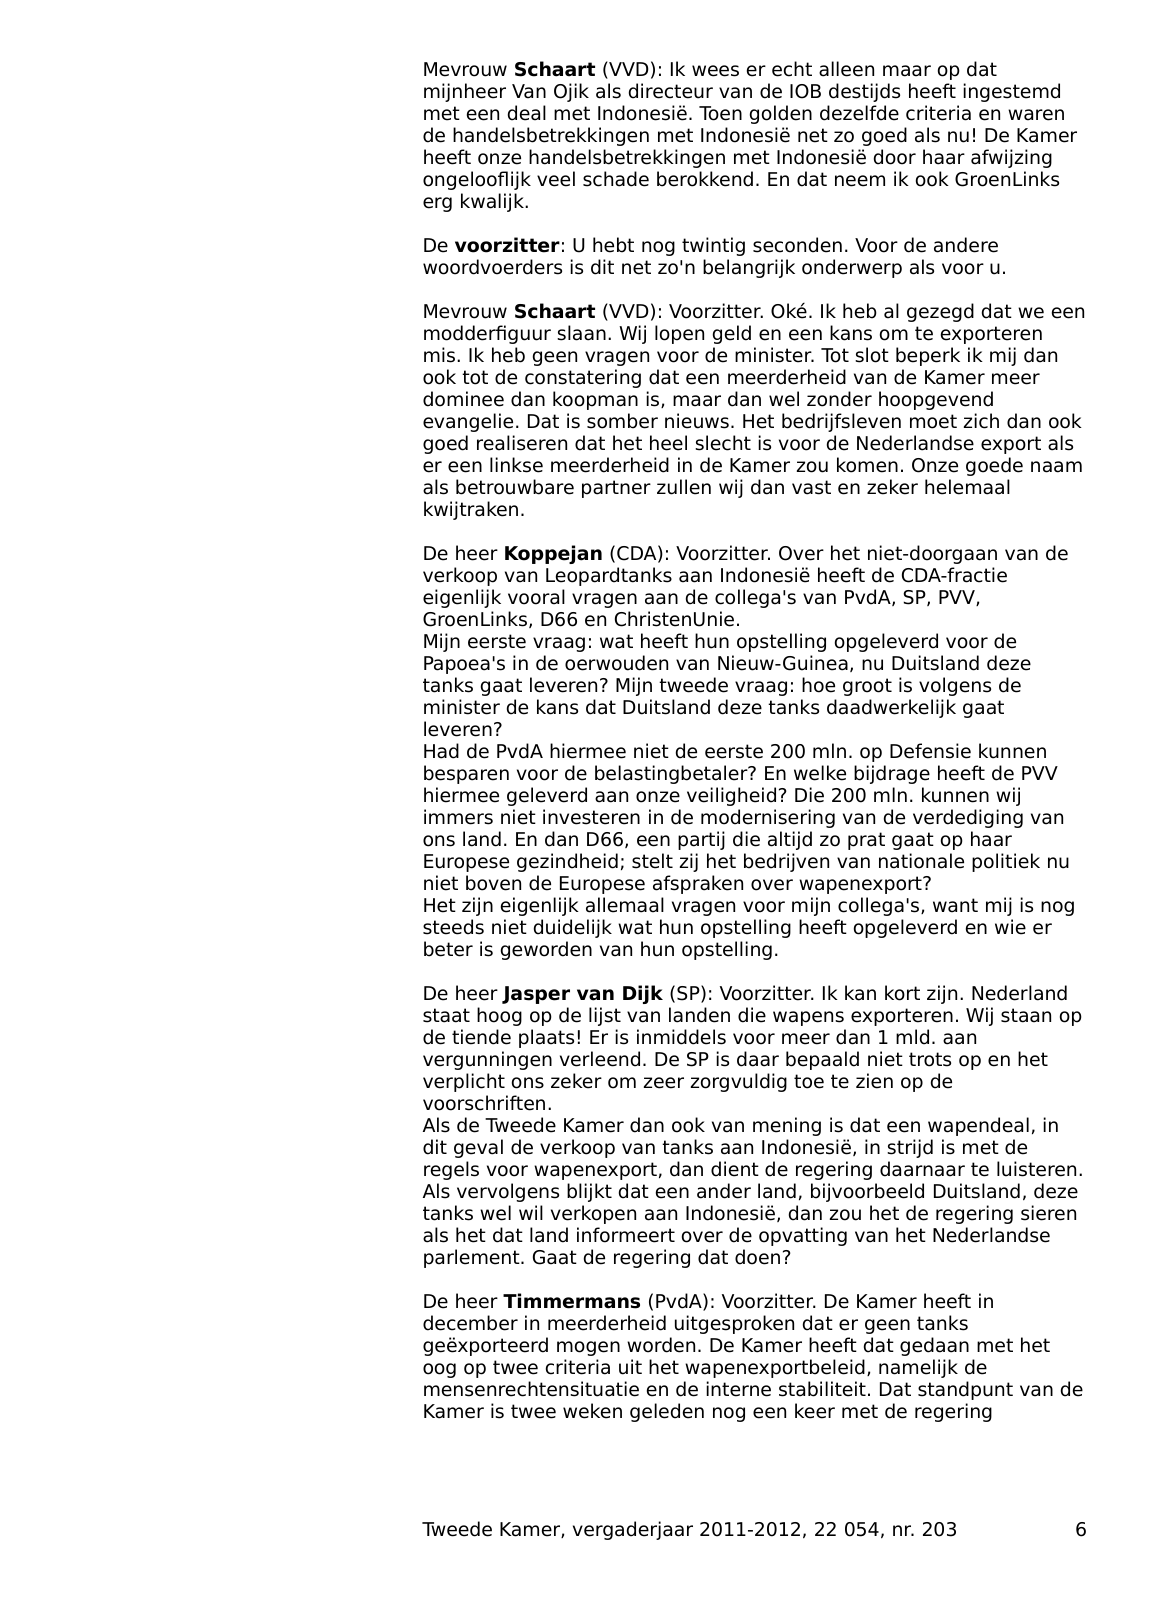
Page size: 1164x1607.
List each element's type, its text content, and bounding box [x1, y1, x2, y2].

text Mijn eerste vraag: wat heeft hun opstelling opgeleverd voor de Papoea's in de oerwouden van Nieuw-Guinea, nu Duitsland deze tanks gaat leveren? Mijn tweede vraag: hoe groot is volgens de minister de kans dat Duitsland deze tanks daadwerkelijk gaat leveren? [422, 631, 1087, 741]
text De voorzitter: U hebt nog twintig seconden. Voor de andere woordvoerders is dit net zo'n belangrijk onderwerp als voor u. [422, 235, 1087, 279]
text Als de Tweede Kamer dan ook van mening is dat een wapendeal, in dit geval de verkoop van tanks aan Indonesië, in strijd is met de regels voor wapenexport, dan dient de regering daarnaar te luisteren. Als vervolgens blijkt dat een ander land, bijvoorbeeld Duitsland, deze tanks wel wil verkopen aan Indonesië, dan zou het de regering sieren als het dat land informeert over de opvatting van het Nederlandse parlement. Gaat de regering dat doen? [422, 1115, 1087, 1269]
text De heer Timmermans (PvdA): Voorzitter. De Kamer heeft in december in meerderheid uitgesproken dat er geen tanks geëxporteerd mogen worden. De Kamer heeft dat gedaan met het oog op twee criteria uit het wapenexportbeleid, namelijk de mensenrechtensituatie en de interne stabiliteit. Dat standpunt van de Kamer is twee weken geleden nog een keer met de regering [422, 1291, 1087, 1423]
text De heer Koppejan (CDA): Voorzitter. Over het niet-doorgaan van de verkoop van Leopardtanks aan Indonesië heeft de CDA-fractie eigenlijk vooral vragen aan de collega's van PvdA, SP, PVV, GroenLinks, D66 en ChristenUnie. [422, 543, 1087, 631]
text Het zijn eigenlijk allemaal vragen voor mijn collega's, want mij is nog steeds niet duidelijk wat hun opstelling heeft opgeleverd en wie er beter is geworden van hun opstelling. [422, 895, 1087, 961]
text Mevrouw Schaart (VVD): Ik wees er echt alleen maar op dat mijnheer Van Ojik als directeur van de IOB destijds heeft ingestemd met een deal met Indonesië. Toen golden dezelfde criteria en waren de handelsbetrekkingen met Indonesië net zo goed als nu! De Kamer heeft onze handelsbetrekkingen met Indonesië door haar afwijzing ongelooflijk veel schade berokkend. En dat neem ik ook GroenLinks erg kwalijk. [422, 59, 1087, 213]
text Mevrouw Schaart (VVD): Voorzitter. Oké. Ik heb al gezegd dat we een modderfiguur slaan. Wij lopen geld en een kans om te exporteren mis. Ik heb geen vragen voor de minister. Tot slot beperk ik mij dan ook tot de constatering dat een meerderheid van de Kamer meer dominee dan koopman is, maar dan wel zonder hoopgevend evangelie. Dat is somber nieuws. Het bedrijfsleven moet zich dan ook goed realiseren dat het heel slecht is voor de Nederlandse export als er een linkse meerderheid in de Kamer zou komen. Onze goede naam als betrouwbare partner zullen wij dan vast en zeker helemaal kwijtraken. [422, 301, 1087, 521]
text De heer Jasper van Dijk (SP): Voorzitter. Ik kan kort zijn. Nederland staat hoog op de lijst van landen die wapens exporteren. Wij staan op de tiende plaats! Er is inmiddels voor meer dan 1 mld. aan vergunningen verleend. De SP is daar bepaald niet trots op en het verplicht ons zeker om zeer zorgvuldig toe te zien op de voorschriften. [422, 983, 1087, 1115]
text Had de PvdA hiermee niet de eerste 200 mln. op Defensie kunnen besparen voor de belastingbetaler? En welke bijdrage heeft de PVV hiermee geleverd aan onze veiligheid? Die 200 mln. kunnen wij immers niet investeren in de modernisering van de verdediging van ons land. En dan D66, een partij die altijd zo prat gaat op haar Europese gezindheid; stelt zij het bedrijven van nationale politiek nu niet boven de Europese afspraken over wapenexport? [422, 741, 1087, 895]
